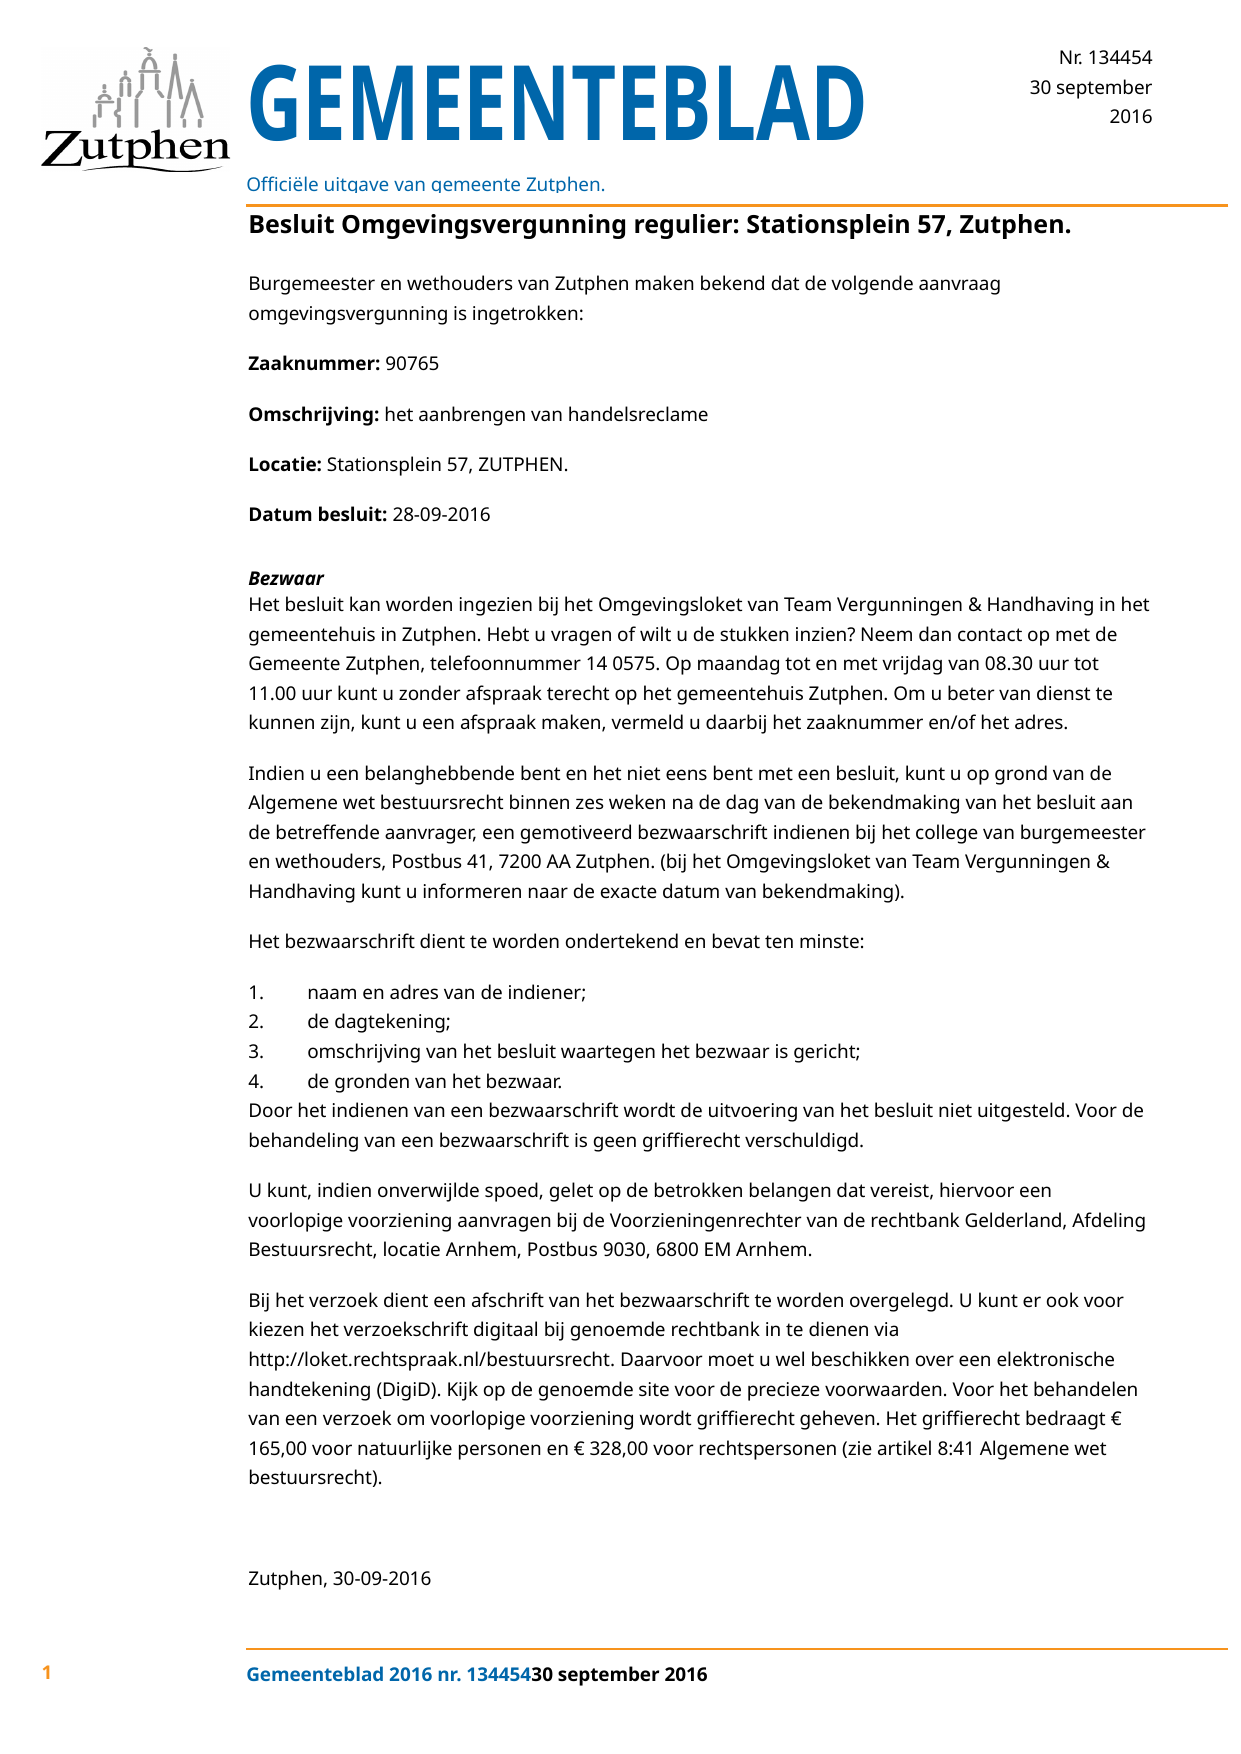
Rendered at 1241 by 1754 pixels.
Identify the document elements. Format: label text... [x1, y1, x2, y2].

text Burgemeester en wethouders van Zutphen maken bekend dat de volgende aanvraag omgevingsvergunning is ingetrokken: [248, 270, 1152, 326]
text U kunt, indien onverwijlde spoed, gelet op de betrokken belangen dat vereist, hiervoor een voorlopige voorziening aanvragen bij de Voorzieningenrechter van de rechtbank Gelderland, Afdeling Bestuursrecht, locatie Arnhem, Postbus 9030, 6800 EM Arnhem. [248, 1177, 1152, 1262]
text Bezwaar [248, 566, 1152, 591]
text Indien u een belanghebbende bent en het niet eens bent met een besluit, kunt u op grond van de Algemene wet bestuursrecht binnen zes weken na de dag van de bekendmaking van het besluit aan de betreffende aanvrager, een gemotiveerd bezwaarschrift indienen bij het college van burgemeester en wethouders, Postbus 41, 7200 AA Zutphen. (bij het Omgevingsloket van Team Vergunningen & Handhaving kunt u informeren naar de exacte datum van bekendmaking). [248, 760, 1152, 904]
text Locatie: Stationsplein 57, ZUTPHEN. [248, 451, 1152, 477]
picture [41, 47, 231, 172]
text Zutphen, 30-09-2016 [248, 1565, 1152, 1591]
text Omschrijving: het aanbrengen van handelsreclame [248, 401, 1152, 426]
text Door het indienen van een bezwaarschrift wordt de uitvoering van het besluit niet uitgesteld. Voor de behandeling van een bezwaarschrift is geen griffierecht verschuldigd. [248, 1097, 1152, 1153]
list de dagtekening; [248, 1009, 1152, 1034]
text Het bezwaarschrift dient te worden ondertekend en bevat ten minste: [248, 929, 1152, 954]
list omschrijving van het besluit waartegen het bezwaar is gericht; [248, 1038, 1152, 1064]
list de gronden van het bezwaar. [248, 1068, 1152, 1094]
list naam en adres van de indiener; [248, 979, 1152, 1005]
text Het besluit kan worden ingezien bij het Omgevingsloket van Team Vergunningen & Handhaving in het gemeentehuis in Zutphen. Hebt u vragen of wilt u de stukken inzien? Neem dan contact op met de Gemeente Zutphen, telefoonnummer 14 0575. Op maandag tot en met vrijdag van 08.30 uur tot 11.00 uur kunt u zonder afspraak terecht op het gemeentehuis Zutphen. Om u beter van dienst te kunnen zijn, kunt u een afspraak maken, vermeld u daarbij het zaaknummer en/of het adres. [248, 591, 1152, 735]
text Zaaknummer: 90765 [248, 350, 1152, 376]
text Bij het verzoek dient een afschrift van het bezwaarschrift te worden overgelegd. U kunt er ook voor kiezen het verzoekschrift digitaal bij genoemde rechtbank in te dienen via http://loket.rechtspraak.nl/bestuursrecht. Daarvoor moet u wel beschikken over een elektronische handtekening (DigiD). Kijk op de genoemde site voor de precieze voorwaarden. Voor het behandelen van een verzoek om voorlopige voorziening wordt griffierecht geheven. Het griffierecht bedraagt € 165,00 voor natuurlijke personen en € 328,00 voor rechtspersonen (zie artikel 8:41 Algemene wet bestuursrecht). [248, 1287, 1152, 1490]
text Besluit Omgevingsvergunning regulier: Stationsplein 57, Zutphen. [248, 207, 1152, 241]
text Datum besluit: 28-09-2016 [248, 502, 1152, 527]
